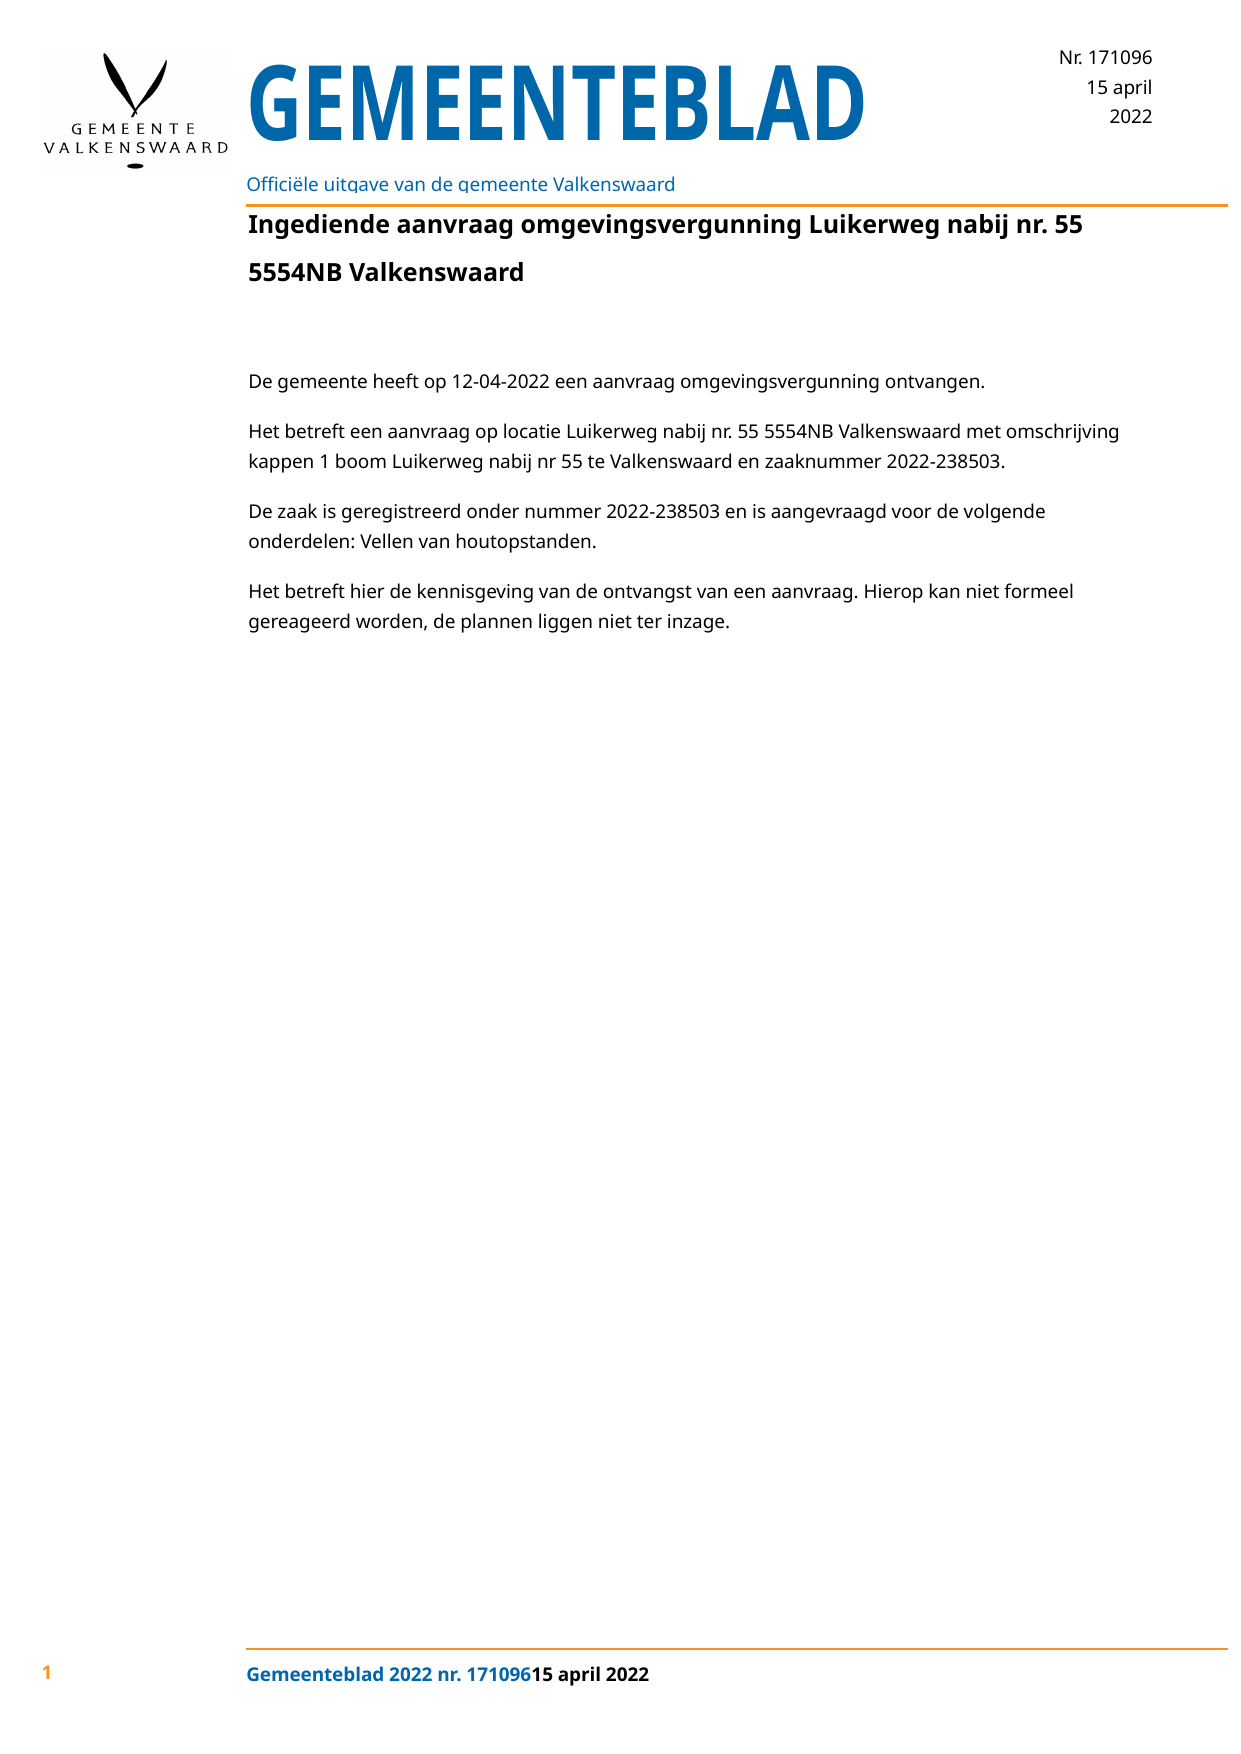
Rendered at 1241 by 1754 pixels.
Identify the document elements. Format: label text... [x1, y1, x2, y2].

text Het betreft een aanvraag op locatie Luikerweg nabij nr. 55 5554NB Valkenswaard met omschrijving kappen 1 boom Luikerweg nabij nr 55 te Valkenswaard en zaaknummer 2022-238503. [248, 419, 1152, 474]
text De gemeente heeft op 12-04-2022 een aanvraag omgevingsvergunning ontvangen. [248, 368, 1152, 394]
text De zaak is geregistreerd onder nummer 2022-238503 en is aangevraagd voor de volgende onderdelen: Vellen van houtopstanden. [248, 499, 1152, 554]
text Het betreft hier de kennisgeving van de ontvangst van een aanvraag. Hierop kan niet formeel gereageerd worden, de plannen liggen niet ter inzage. [248, 579, 1152, 634]
text Ingediende aanvraag omgevingsvergunning Luikerweg nabij nr. 55 5554NB Valkenswaard [248, 207, 1152, 288]
picture [41, 47, 231, 172]
